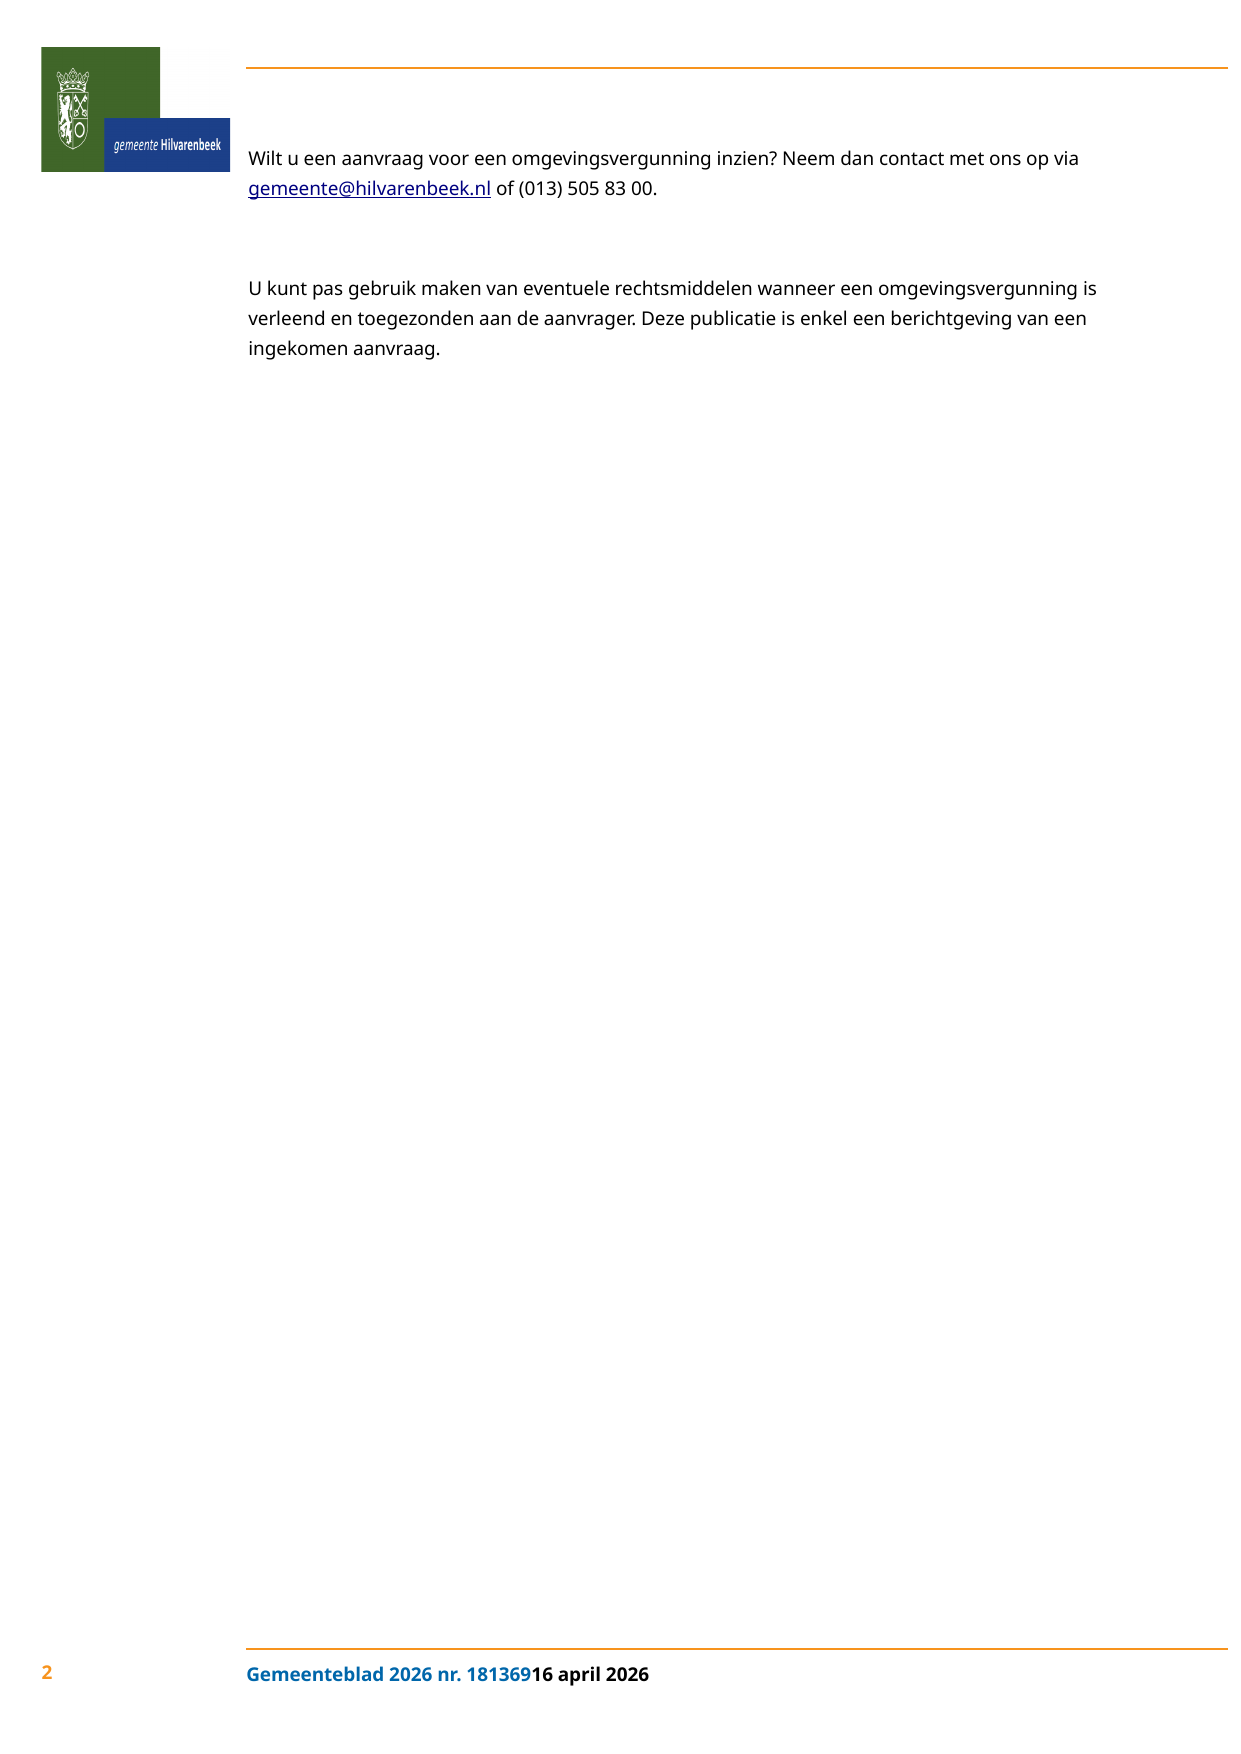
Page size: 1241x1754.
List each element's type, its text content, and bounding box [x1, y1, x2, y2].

picture [41, 47, 231, 172]
text Wilt u een aanvraag voor een omgevingsvergunning inzien? Neem dan contact met ons op via gemeente@hilvarenbeek.nl of (013) 505 83 00. [248, 145, 1152, 201]
text U kunt pas gebruik maken van eventuele rechtsmiddelen wanneer een omgevingsvergunning is verleend en toegezonden aan de aanvrager. Deze publicatie is enkel een berichtgeving van een ingekomen aanvraag. [248, 276, 1152, 361]
